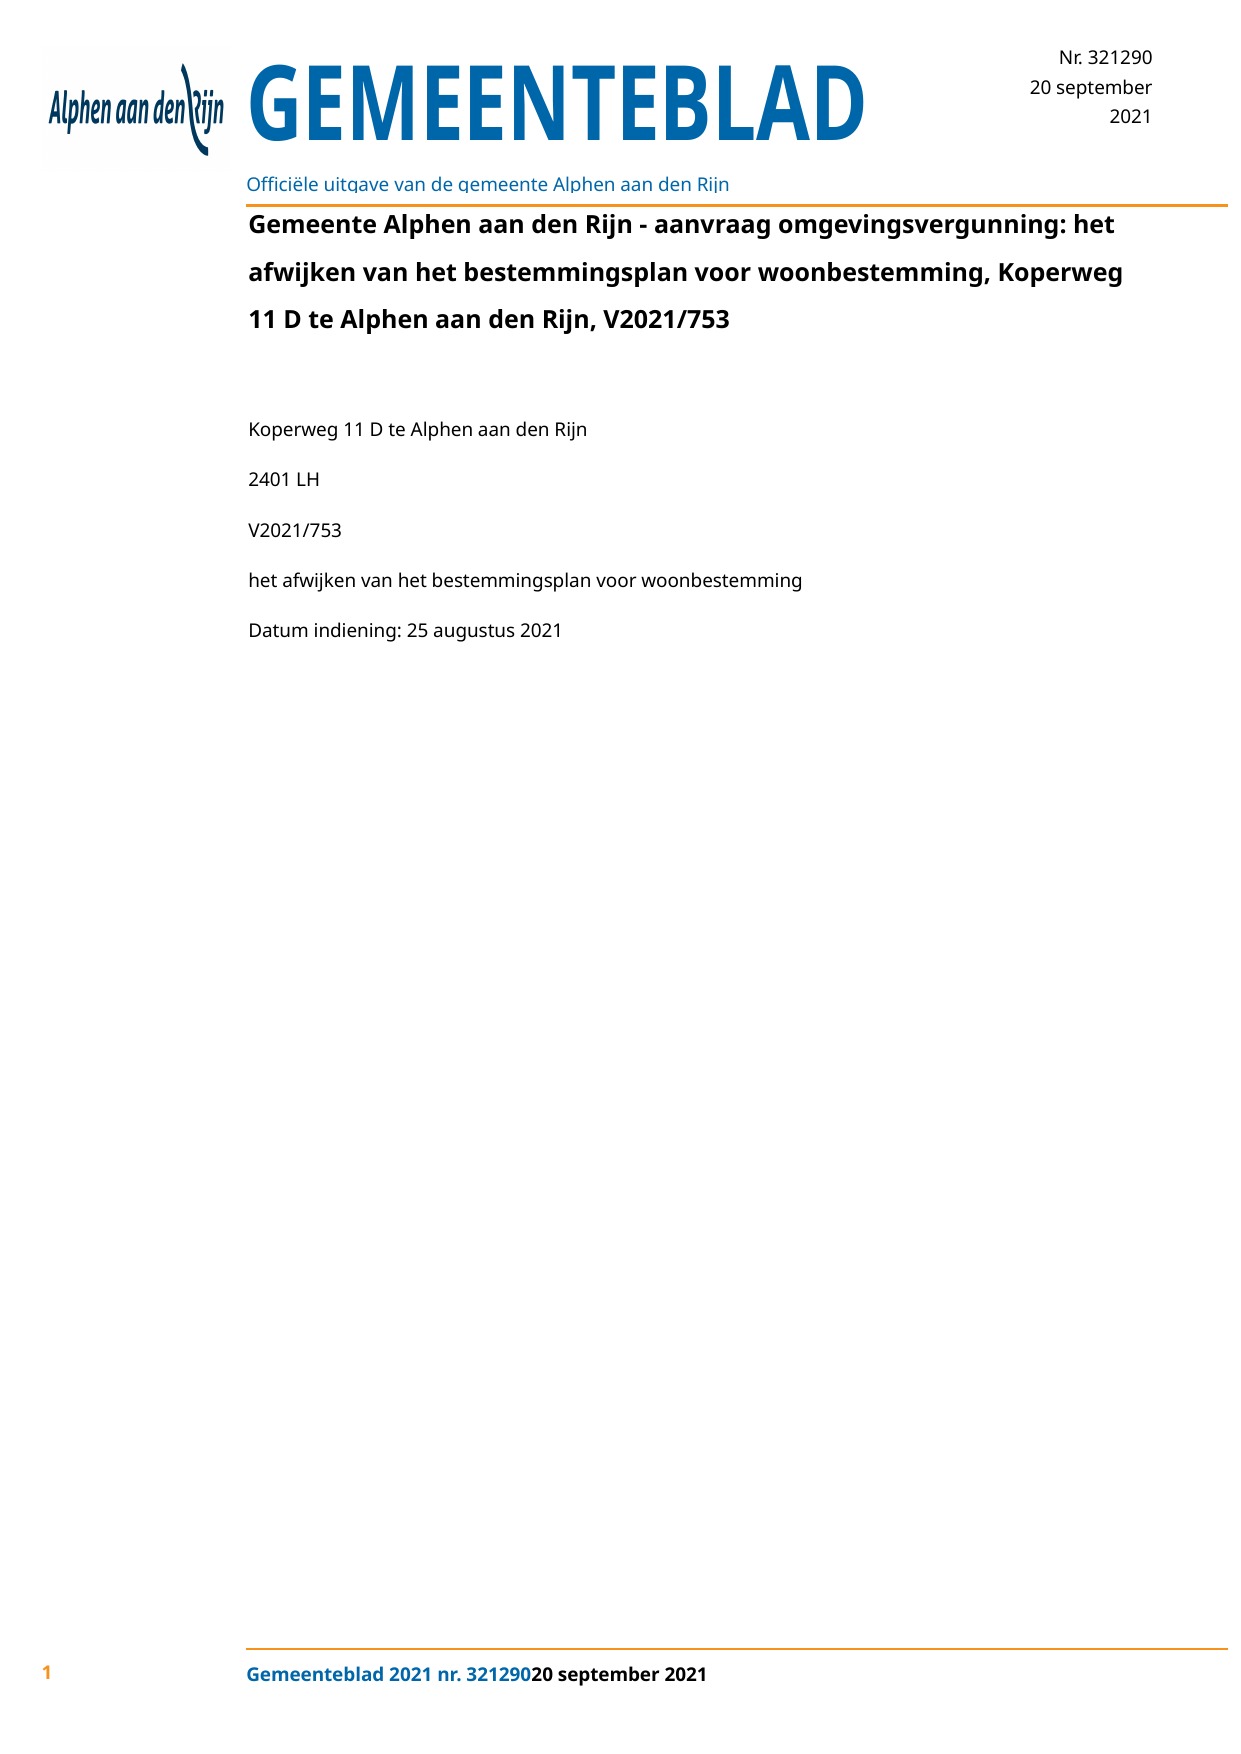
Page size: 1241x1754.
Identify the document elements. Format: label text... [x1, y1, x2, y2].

picture [41, 47, 231, 172]
text Gemeente Alphen aan den Rijn - aanvraag omgevingsvergunning: het afwijken van het bestemmingsplan voor woonbestemming, Koperweg 11 D te Alphen aan den Rijn, V2021/753 [248, 207, 1152, 336]
text V2021/753 [248, 517, 1152, 542]
text Datum indiening: 25 augustus 2021 [248, 618, 1152, 643]
text 2401 LH [248, 466, 1152, 492]
text Koperweg 11 D te Alphen aan den Rijn [248, 416, 1152, 442]
text het afwijken van het bestemmingsplan voor woonbestemming [248, 567, 1152, 593]
